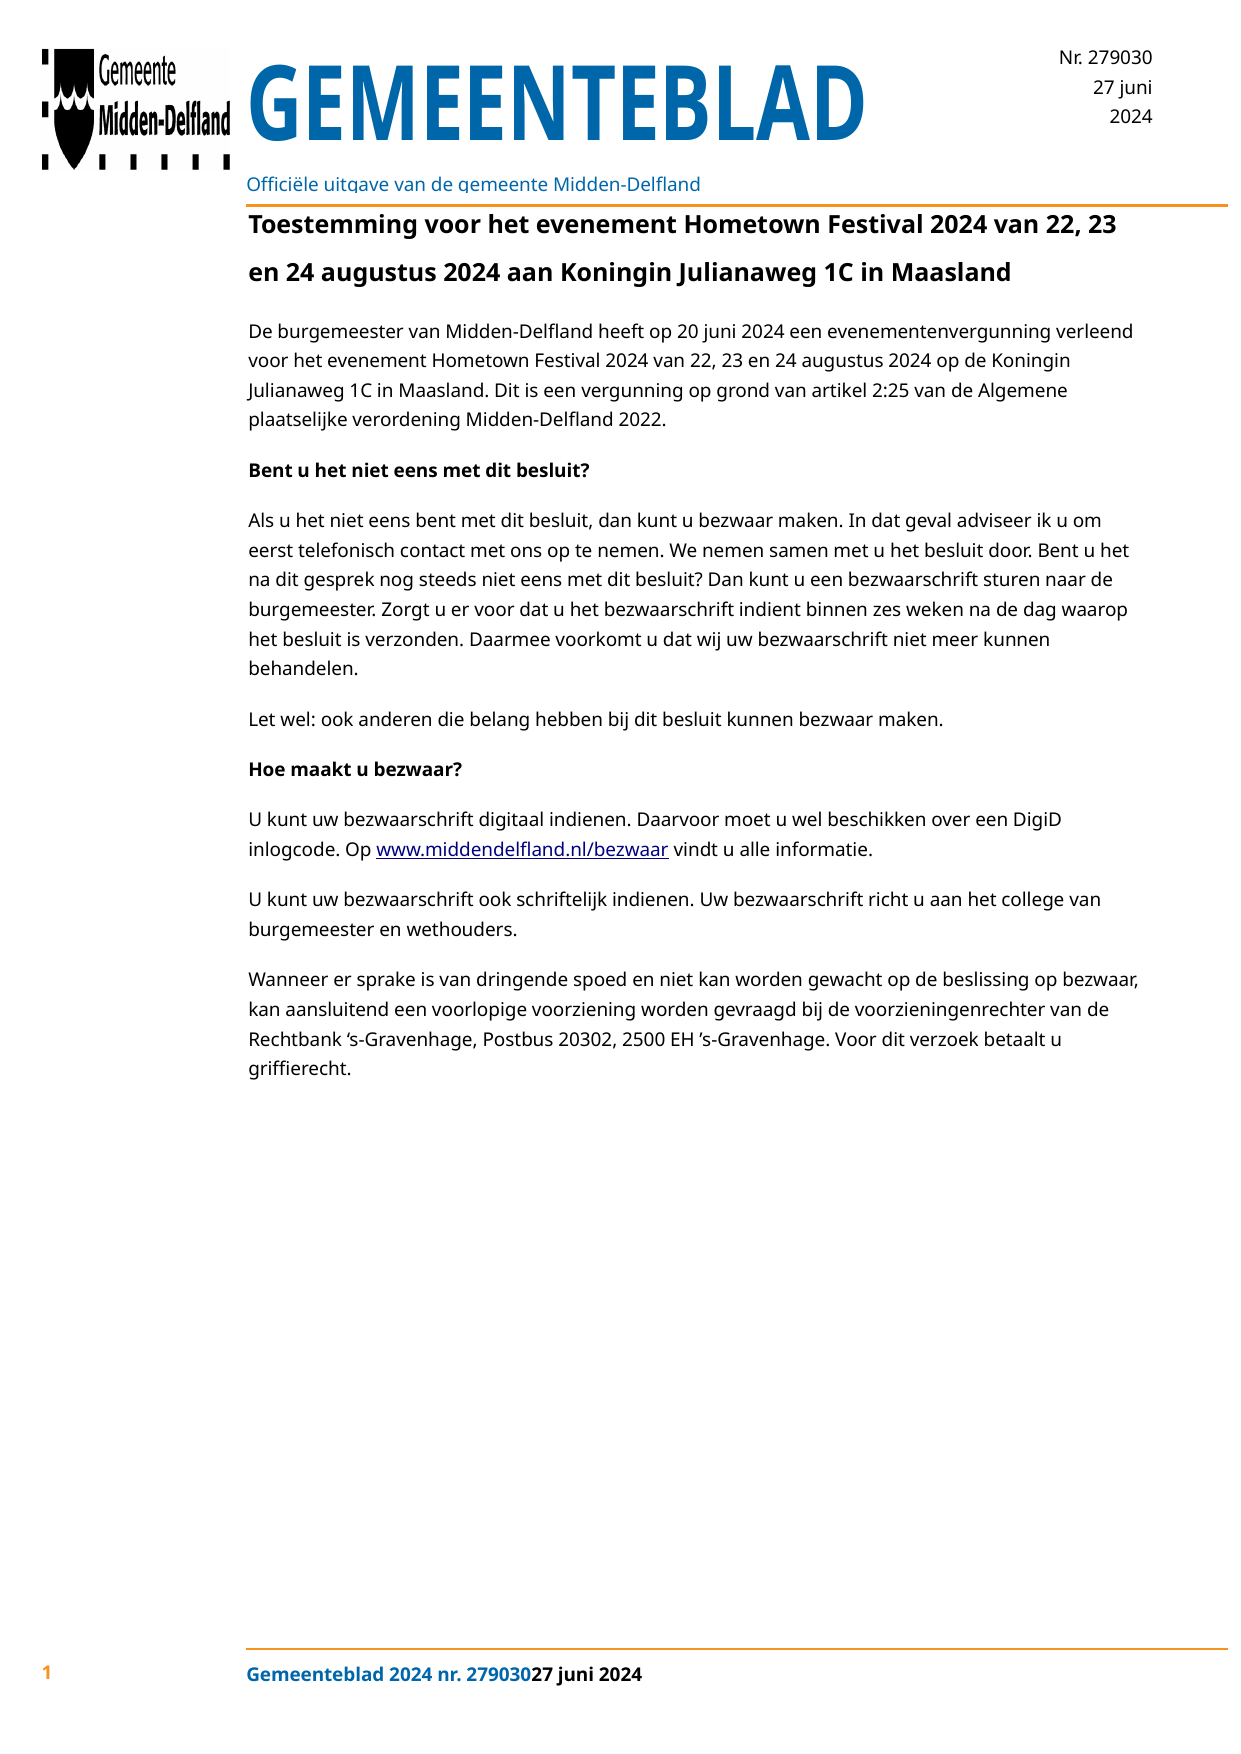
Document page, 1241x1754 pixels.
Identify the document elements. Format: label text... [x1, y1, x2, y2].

text Wanneer er sprake is van dringende spoed en niet kan worden gewacht op de beslissing op bezwaar, kan aansluitend een voorlopige voorziening worden gevraagd bij de voorzieningenrechter van de Rechtbank ‘s-Gravenhage, Postbus 20302, 2500 EH ’s-Gravenhage. Voor dit verzoek betaalt u griffierecht. [248, 967, 1152, 1081]
text Let wel: ook anderen die belang hebben bij dit besluit kunnen bezwaar maken. [248, 706, 1152, 732]
text Bent u het niet eens met dit besluit? [248, 457, 1152, 483]
picture [41, 47, 231, 172]
text U kunt uw bezwaarschrift digitaal indienen. Daarvoor moet u wel beschikken over een DigiD inlogcode. Op www.middendelfland.nl/bezwaar vindt u alle informatie. [248, 807, 1152, 862]
text Als u het niet eens bent met dit besluit, dan kunt u bezwaar maken. In dat geval adviseer ik u om eerst telefonisch contact met ons op te nemen. We nemen samen met u het besluit door. Bent u het na dit gesprek nog steeds niet eens met dit besluit? Dan kunt u een bezwaarschrift sturen naar de burgemeester. Zorgt u er voor dat u het bezwaarschrift indient binnen zes weken na de dag waarop het besluit is verzonden. Daarmee voorkomt u dat wij uw bezwaarschrift niet meer kunnen behandelen. [248, 507, 1152, 681]
text U kunt uw bezwaarschrift ook schriftelijk indienen. Uw bezwaarschrift richt u aan het college van burgemeester en wethouders. [248, 887, 1152, 942]
text De burgemeester van Midden-Delfland heeft op 20 juni 2024 een evenementenvergunning verleend voor het evenement Hometown Festival 2024 van 22, 23 en 24 augustus 2024 op de Koningin Julianaweg 1C in Maasland. Dit is een vergunning op grond van artikel 2:25 van de Algemene plaatselijke verordening Midden-Delfland 2022. [248, 318, 1152, 432]
text Toestemming voor het evenement Hometown Festival 2024 van 22, 23 en 24 augustus 2024 aan Koningin Julianaweg 1C in Maasland [248, 207, 1152, 288]
text Hoe maakt u bezwaar? [248, 756, 1152, 782]
